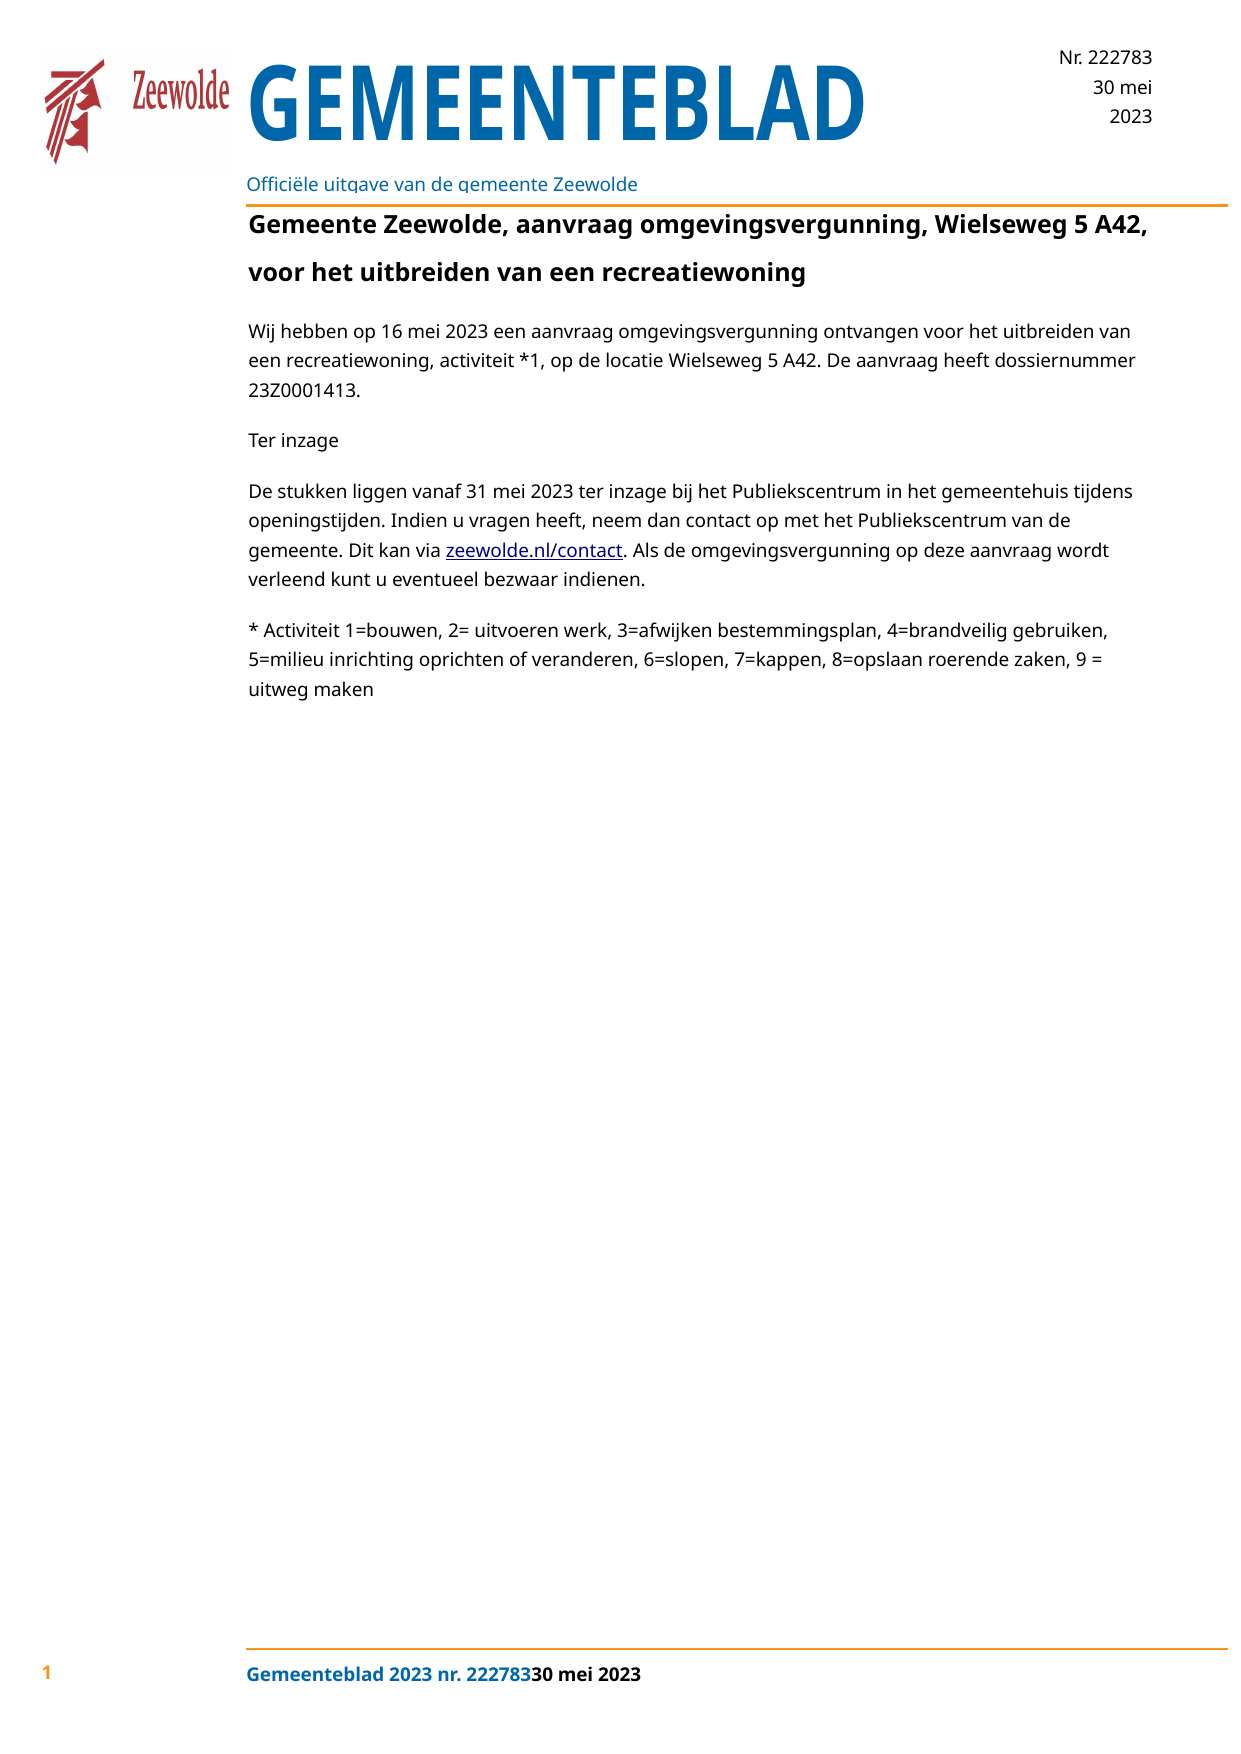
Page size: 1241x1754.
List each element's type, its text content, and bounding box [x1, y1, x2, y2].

text De stukken liggen vanaf 31 mei 2023 ter inzage bij het Publiekscentrum in het gemeentehuis tijdens openingstijden. Indien u vragen heeft, neem dan contact op met het Publiekscentrum van de gemeente. Dit kan via zeewolde.nl/contact. Als de omgevingsvergunning op deze aanvraag wordt verleend kunt u eventueel bezwaar indienen. [248, 478, 1152, 592]
picture [41, 47, 231, 172]
text * Activiteit 1=bouwen, 2= uitvoeren werk, 3=afwijken bestemmingsplan, 4=brandveilig gebruiken, 5=milieu inrichting oprichten of veranderen, 6=slopen, 7=kappen, 8=opslaan roerende zaken, 9 = uitweg maken [248, 617, 1152, 702]
text Gemeente Zeewolde, aanvraag omgevingsvergunning, Wielseweg 5 A42, voor het uitbreiden van een recreatiewoning [248, 207, 1152, 288]
text Ter inzage [248, 427, 1152, 453]
text Wij hebben op 16 mei 2023 een aanvraag omgevingsvergunning ontvangen voor het uitbreiden van een recreatiewoning, activiteit *1, op de locatie Wielseweg 5 A42. De aanvraag heeft dossiernummer 23Z0001413. [248, 318, 1152, 403]
